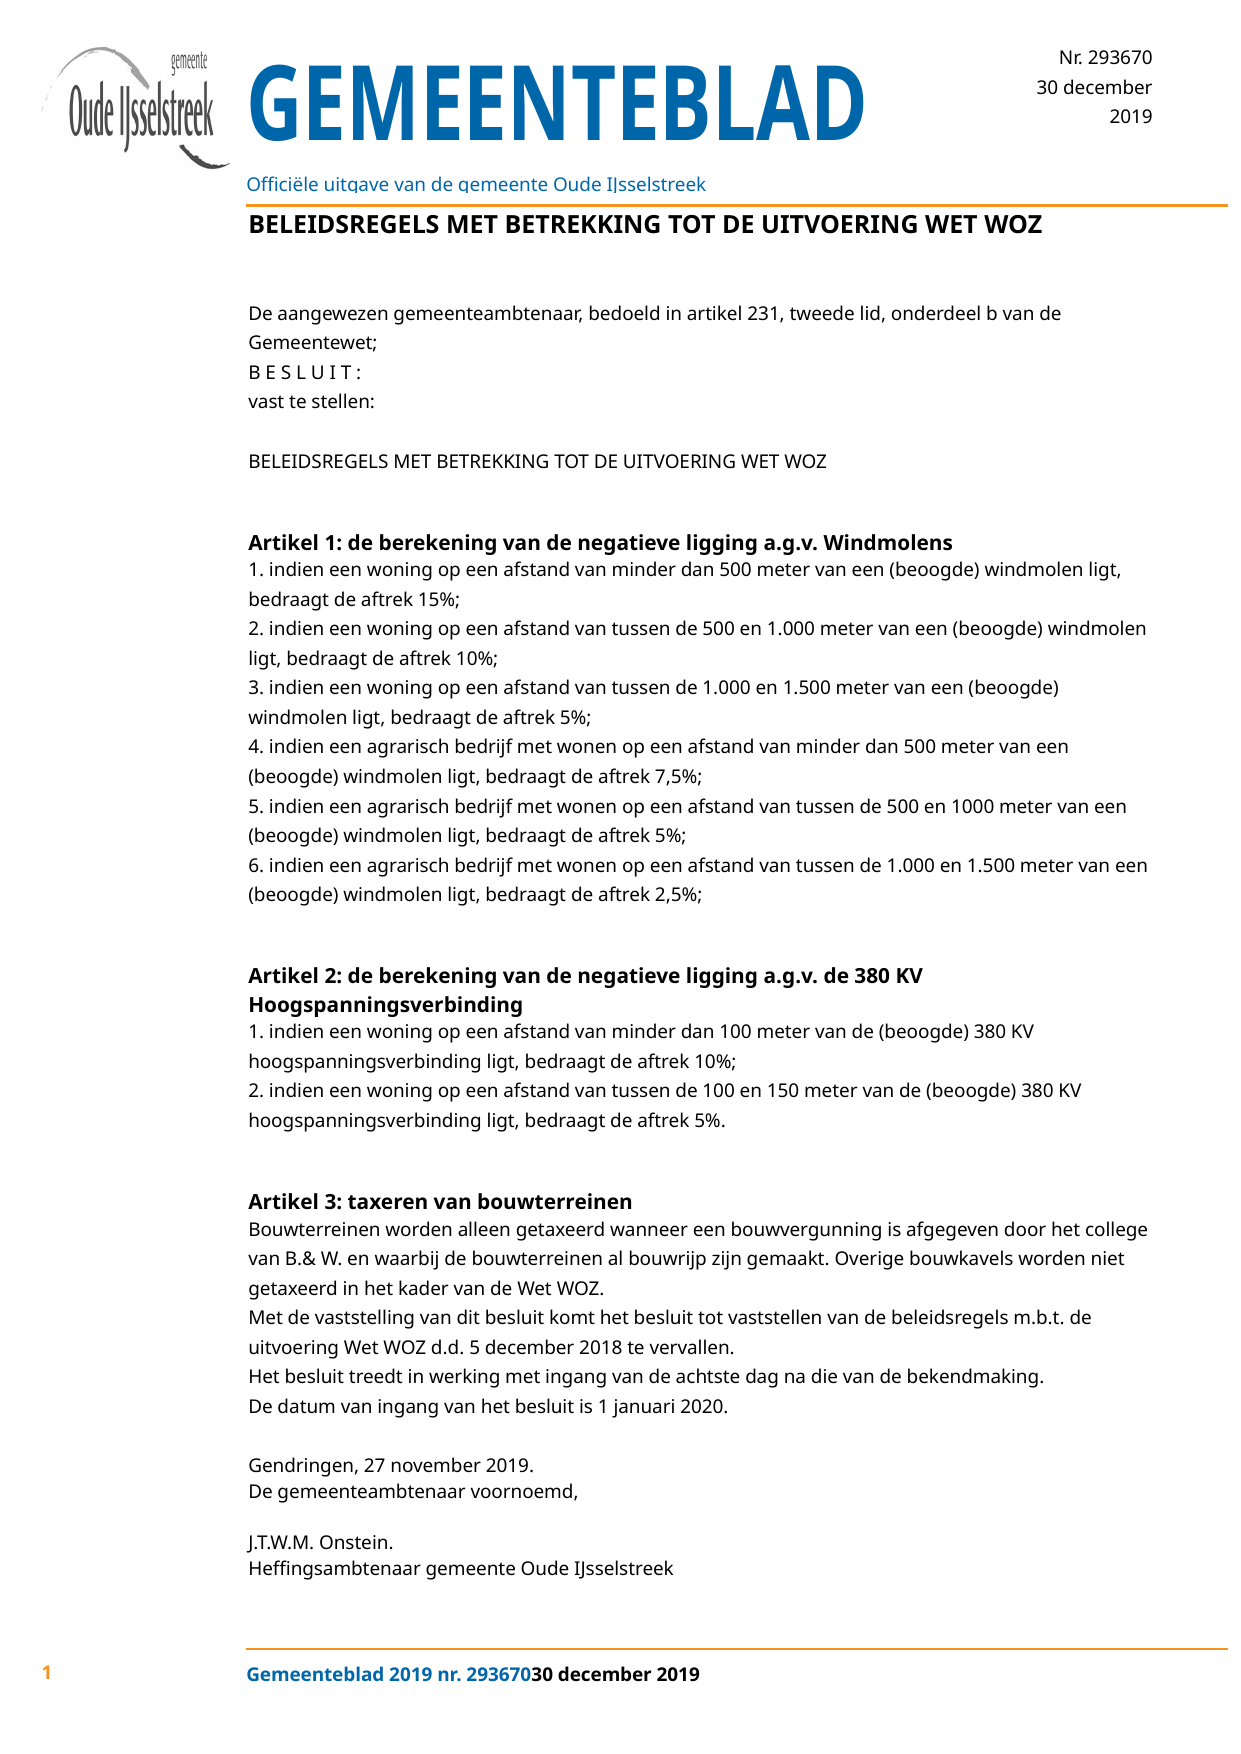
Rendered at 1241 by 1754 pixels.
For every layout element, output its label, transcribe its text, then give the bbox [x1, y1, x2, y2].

text BELEIDSREGELS MET BETREKKING TOT DE UITVOERING WET WOZ [248, 448, 1152, 473]
text De gemeenteambtenaar voornoemd, [248, 1478, 1152, 1504]
text BELEIDSREGELS MET BETREKKING TOT DE UITVOERING WET WOZ [248, 207, 1152, 241]
text 3. indien een woning op een afstand van tussen de 1.000 en 1.500 meter van een (beoogde) windmolen ligt, bedraagt de aftrek 5%; [248, 674, 1152, 730]
text 2. indien een woning op een afstand van tussen de 500 en 1.000 meter van een (beoogde) windmolen ligt, bedraagt de aftrek 10%; [248, 615, 1152, 671]
text De aangewezen gemeenteambtenaar, bedoeld in artikel 231, tweede lid, onderdeel b van de Gemeentewet; [248, 300, 1152, 355]
text Bouwterreinen worden alleen getaxeerd wanneer een bouwvergunning is afgegeven door het college van B.& W. en waarbij de bouwterreinen al bouwrijp zijn gemaakt. Overige bouwkavels worden niet getaxeerd in het kader van de Wet WOZ. [248, 1216, 1152, 1301]
text Met de vaststelling van dit besluit komt het besluit tot vaststellen van de beleidsregels m.b.t. de uitvoering Wet WOZ d.d. 5 december 2018 te vervallen. [248, 1304, 1152, 1360]
text Artikel 2: de berekening van de negatieve ligging a.g.v. de 380 KV Hoogspanningsverbinding [248, 962, 1152, 1018]
picture [41, 47, 231, 172]
text Het besluit treedt in werking met ingang van de achtste dag na die van de bekendmaking. [248, 1364, 1152, 1389]
text 1. indien een woning op een afstand van minder dan 500 meter van een (beoogde) windmolen ligt, bedraagt de aftrek 15%; [248, 556, 1152, 612]
text 6. indien een agrarisch bedrijf met wonen op een afstand van tussen de 1.000 en 1.500 meter van een (beoogde) windmolen ligt, bedraagt de aftrek 2,5%; [248, 852, 1152, 907]
text J.T.W.M. Onstein. [248, 1529, 1152, 1555]
text 4. indien een agrarisch bedrijf met wonen op een afstand van minder dan 500 meter van een (beoogde) windmolen ligt, bedraagt de aftrek 7,5%; [248, 734, 1152, 789]
text De datum van ingang van het besluit is 1 januari 2020. [248, 1393, 1152, 1419]
text vast te stellen: [248, 389, 1152, 414]
text 5. indien een agrarisch bedrijf met wonen op een afstand van tussen de 500 en 1000 meter van een (beoogde) windmolen ligt, bedraagt de aftrek 5%; [248, 793, 1152, 848]
text Gendringen, 27 november 2019. [248, 1452, 1152, 1478]
text 2. indien een woning op een afstand van tussen de 100 en 150 meter van de (beoogde) 380 KV hoogspanningsverbinding ligt, bedraagt de aftrek 5%. [248, 1078, 1152, 1133]
text Artikel 3: taxeren van bouwterreinen [248, 1187, 1152, 1216]
text Artikel 1: de berekening van de negatieve ligging a.g.v. Windmolens [248, 528, 1152, 556]
text Heffingsambtenaar gemeente Oude IJsselstreek [248, 1555, 1152, 1581]
text 1. indien een woning op een afstand van minder dan 100 meter van de (beoogde) 380 KV hoogspanningsverbinding ligt, bedraagt de aftrek 10%; [248, 1018, 1152, 1074]
text B E S L U I T : [248, 359, 1152, 385]
